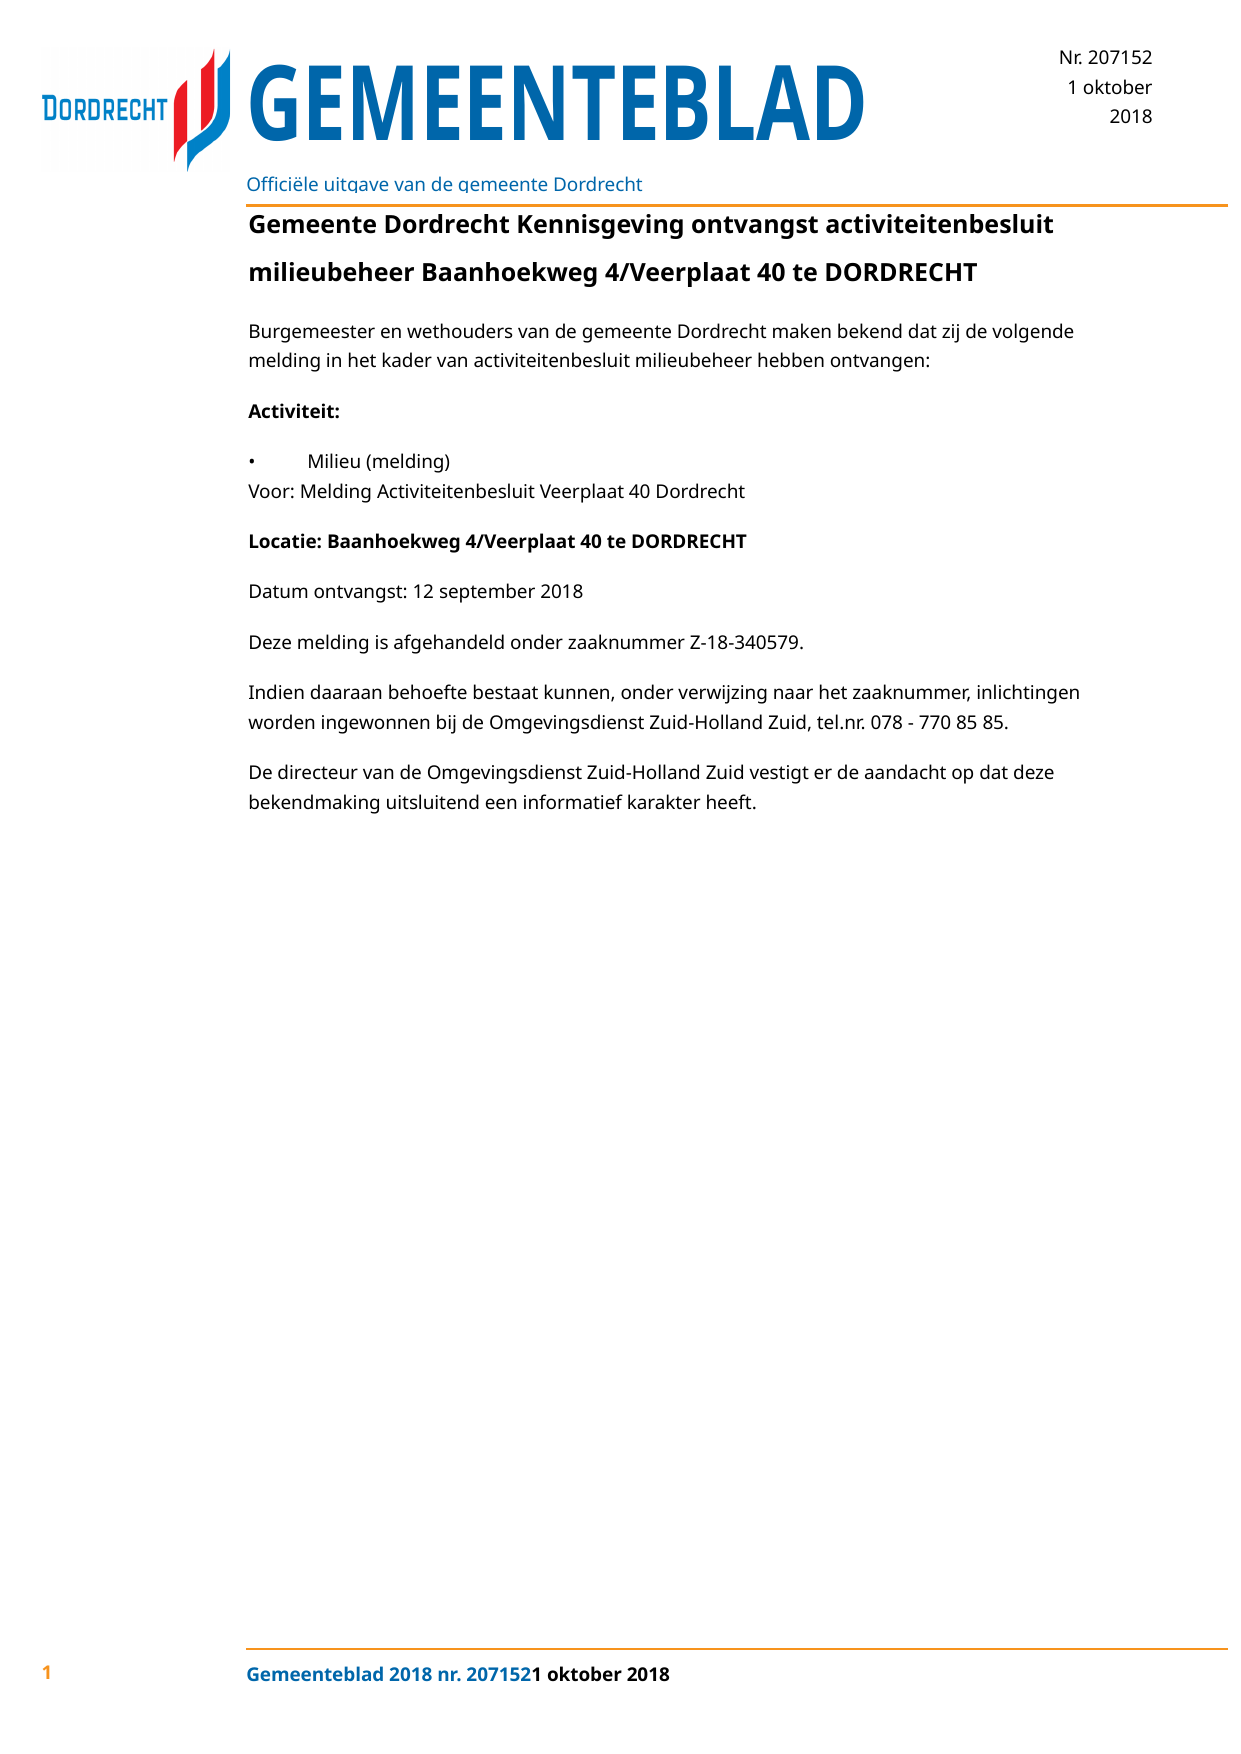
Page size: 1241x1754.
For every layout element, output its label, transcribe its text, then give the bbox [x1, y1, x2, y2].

text Activiteit: [248, 398, 1152, 424]
text Datum ontvangst: 12 september 2018 [248, 579, 1152, 604]
text Indien daaraan behoefte bestaat kunnen, onder verwijzing naar het zaaknummer, inlichtingen worden ingewonnen bij de Omgevingsdienst Zuid-Holland Zuid, tel.nr. 078 - 770 85 85. [248, 679, 1152, 735]
text Burgemeester en wethouders van de gemeente Dordrecht maken bekend dat zij de volgende melding in het kader van activiteitenbesluit milieubeheer hebben ontvangen: [248, 318, 1152, 373]
text Voor: Melding Activiteitenbesluit Veerplaat 40 Dordrecht [248, 478, 1152, 504]
picture [41, 47, 231, 172]
text Deze melding is afgehandeld onder zaaknummer Z-18-340579. [248, 629, 1152, 655]
list Milieu (melding) [248, 448, 1152, 474]
text De directeur van de Omgevingsdienst Zuid-Holland Zuid vestigt er de aandacht op dat deze bekendmaking uitsluitend een informatief karakter heeft. [248, 759, 1152, 815]
text Gemeente Dordrecht Kennisgeving ontvangst activiteitenbesluit milieubeheer Baanhoekweg 4/Veerplaat 40 te DORDRECHT [248, 207, 1152, 288]
text Locatie: Baanhoekweg 4/Veerplaat 40 te DORDRECHT [248, 528, 1152, 554]
